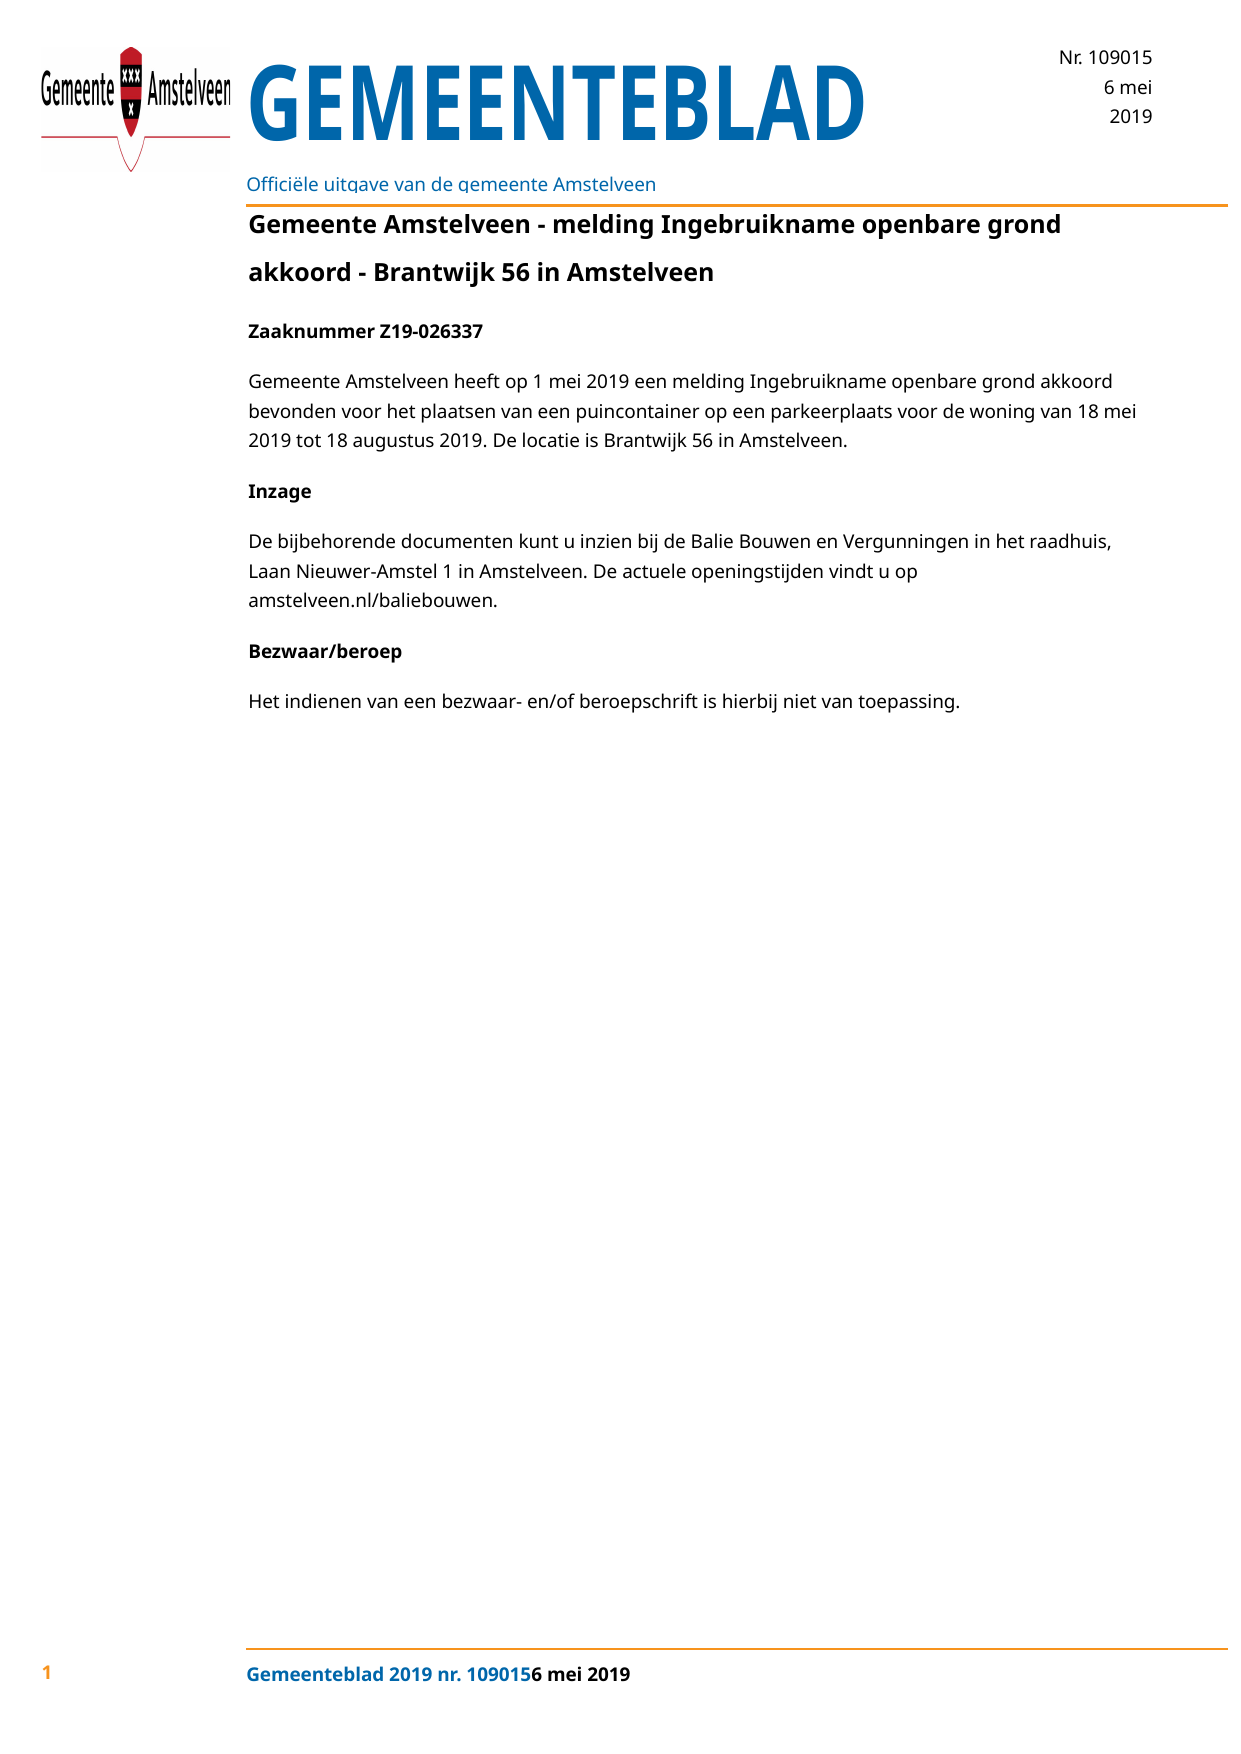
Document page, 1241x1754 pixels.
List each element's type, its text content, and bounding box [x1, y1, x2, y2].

text Gemeente Amstelveen heeft op 1 mei 2019 een melding Ingebruikname openbare grond akkoord bevonden voor het plaatsen van een puincontainer op een parkeerplaats voor de woning van 18 mei 2019 tot 18 augustus 2019. De locatie is Brantwijk 56 in Amstelveen. [248, 368, 1152, 453]
picture [41, 47, 231, 172]
text Zaaknummer Z19-026337 [248, 318, 1152, 344]
text Inzage [248, 478, 1152, 504]
text Gemeente Amstelveen - melding Ingebruikname openbare grond akkoord - Brantwijk 56 in Amstelveen [248, 207, 1152, 288]
text Het indienen van een bezwaar- en/of beroepschrift is hierbij niet van toepassing. [248, 688, 1152, 714]
text De bijbehorende documenten kunt u inzien bij de Balie Bouwen en Vergunningen in het raadhuis, Laan Nieuwer-Amstel 1 in Amstelveen. De actuele openingstijden vindt u op amstelveen.nl/baliebouwen. [248, 528, 1152, 613]
text Bezwaar/beroep [248, 638, 1152, 664]
